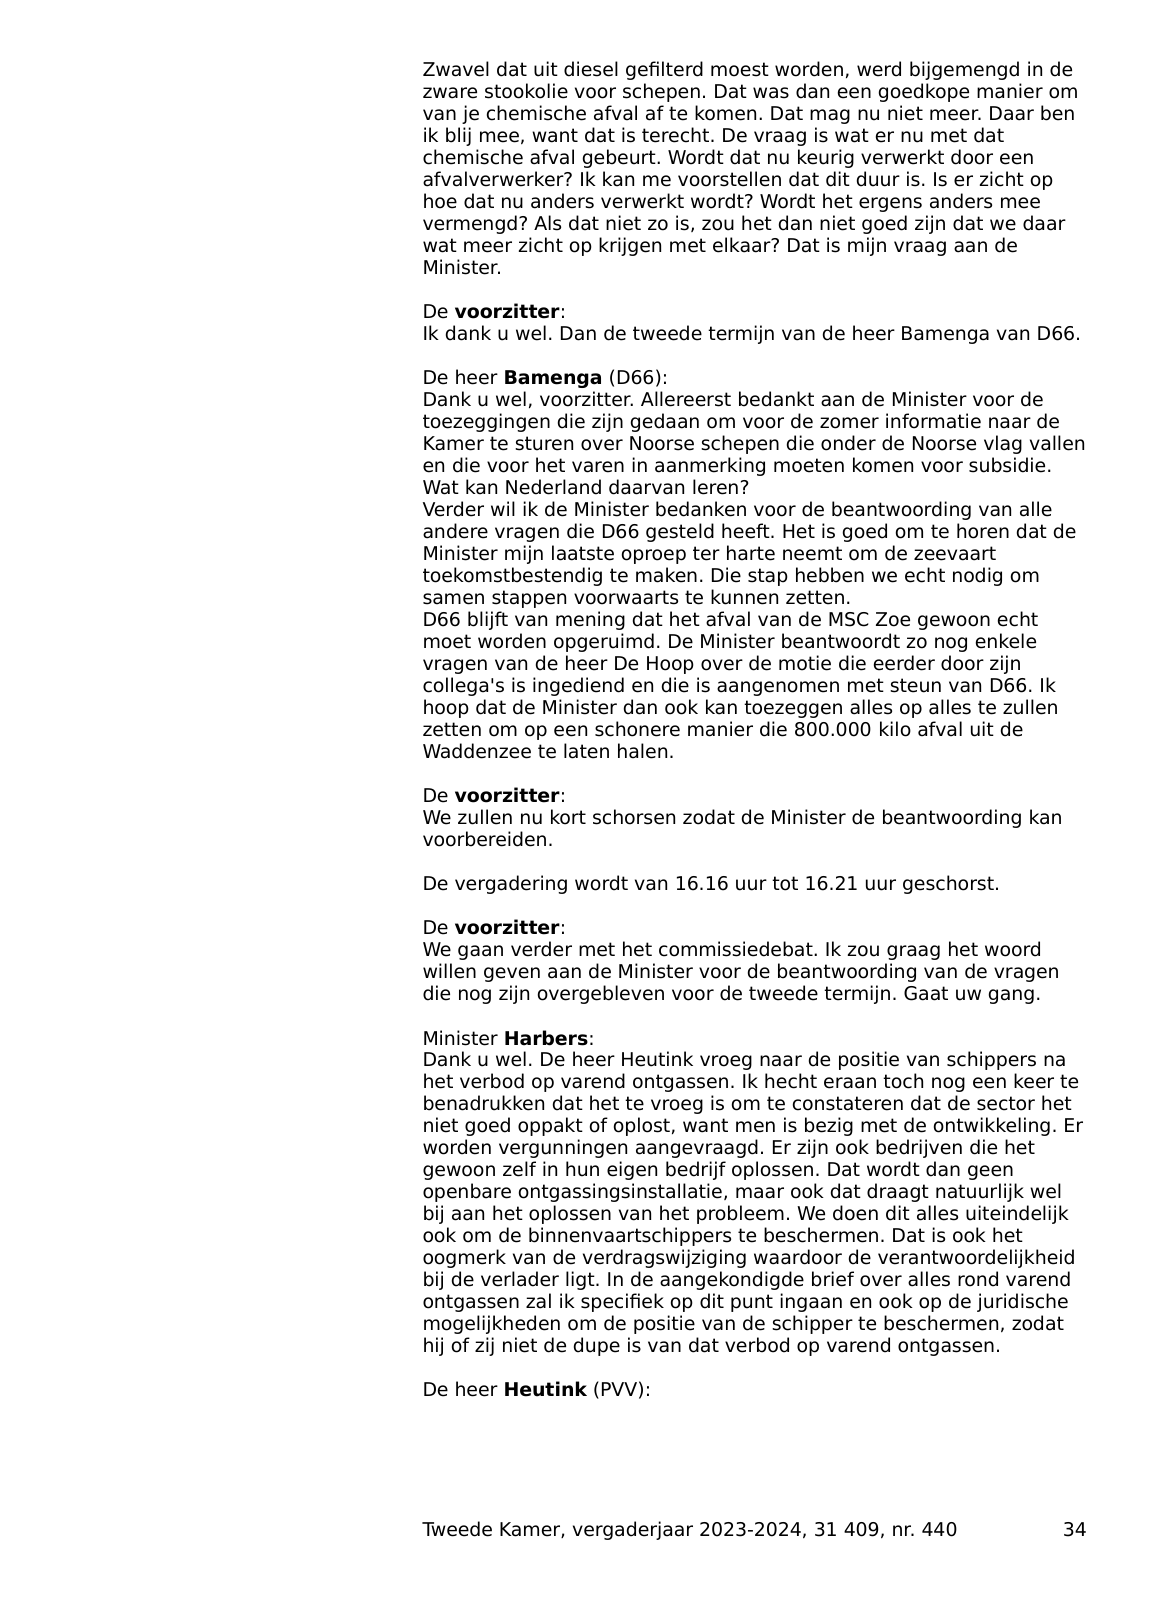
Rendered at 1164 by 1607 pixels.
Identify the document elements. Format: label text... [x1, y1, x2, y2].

text Dank u wel, voorzitter. Allereerst bedankt aan de Minister voor de toezeggingen die zijn gedaan om voor de zomer informatie naar de Kamer te sturen over Noorse schepen die onder de Noorse vlag vallen en die voor het varen in aanmerking moeten komen voor subsidie. Wat kan Nederland daarvan leren? [422, 389, 1087, 499]
text De heer Bamenga (D66): [422, 367, 1087, 389]
text De heer Heutink (PVV): [422, 1379, 1087, 1401]
text We gaan verder met het commissiedebat. Ik zou graag het woord willen geven aan de Minister voor de beantwoording van de vragen die nog zijn overgebleven voor de tweede termijn. Gaat uw gang. [422, 939, 1087, 1005]
text De voorzitter: [422, 785, 1087, 807]
text Ik dank u wel. Dan de tweede termijn van de heer Bamenga van D66. [422, 323, 1087, 345]
text De voorzitter: [422, 301, 1087, 323]
text We zullen nu kort schorsen zodat de Minister de beantwoording kan voorbereiden. [422, 807, 1087, 851]
text Verder wil ik de Minister bedanken voor de beantwoording van alle andere vragen die D66 gesteld heeft. Het is goed om te horen dat de Minister mijn laatste oproep ter harte neemt om de zeevaart toekomstbestendig te maken. Die stap hebben we echt nodig om samen stappen voorwaarts te kunnen zetten. [422, 499, 1087, 609]
text Dank u wel. De heer Heutink vroeg naar de positie van schippers na het verbod op varend ontgassen. Ik hecht eraan toch nog een keer te benadrukken dat het te vroeg is om te constateren dat de sector het niet goed oppakt of oplost, want men is bezig met de ontwikkeling. Er worden vergunningen aangevraagd. Er zijn ook bedrijven die het gewoon zelf in hun eigen bedrijf oplossen. Dat wordt dan geen openbare ontgassingsinstallatie, maar ook dat draagt natuurlijk wel bij aan het oplossen van het probleem. We doen dit alles uiteindelijk ook om de binnenvaartschippers te beschermen. Dat is ook het oogmerk van de verdragswijziging waardoor de verantwoordelijkheid bij de verlader ligt. In de aangekondigde brief over alles rond varend ontgassen zal ik specifiek op dit punt ingaan en ook op de juridische mogelijkheden om de positie van de schipper te beschermen, zodat hij of zij niet de dupe is van dat verbod op varend ontgassen. [422, 1049, 1087, 1357]
text Zwavel dat uit diesel gefilterd moest worden, werd bijgemengd in de zware stookolie voor schepen. Dat was dan een goedkope manier om van je chemische afval af te komen. Dat mag nu niet meer. Daar ben ik blij mee, want dat is terecht. De vraag is wat er nu met dat chemische afval gebeurt. Wordt dat nu keurig verwerkt door een afvalverwerker? Ik kan me voorstellen dat dit duur is. Is er zicht op hoe dat nu anders verwerkt wordt? Wordt het ergens anders mee vermengd? Als dat niet zo is, zou het dan niet goed zijn dat we daar wat meer zicht op krijgen met elkaar? Dat is mijn vraag aan de Minister. [422, 59, 1087, 279]
text Minister Harbers: [422, 1027, 1087, 1049]
text De vergadering wordt van 16.16 uur tot 16.21 uur geschorst. [422, 873, 1087, 895]
text D66 blijft van mening dat het afval van de MSC Zoe gewoon echt moet worden opgeruimd. De Minister beantwoordt zo nog enkele vragen van de heer De Hoop over de motie die eerder door zijn collega's is ingediend en die is aangenomen met steun van D66. Ik hoop dat de Minister dan ook kan toezeggen alles op alles te zullen zetten om op een schonere manier die 800.000 kilo afval uit de Waddenzee te laten halen. [422, 609, 1087, 763]
text De voorzitter: [422, 917, 1087, 939]
